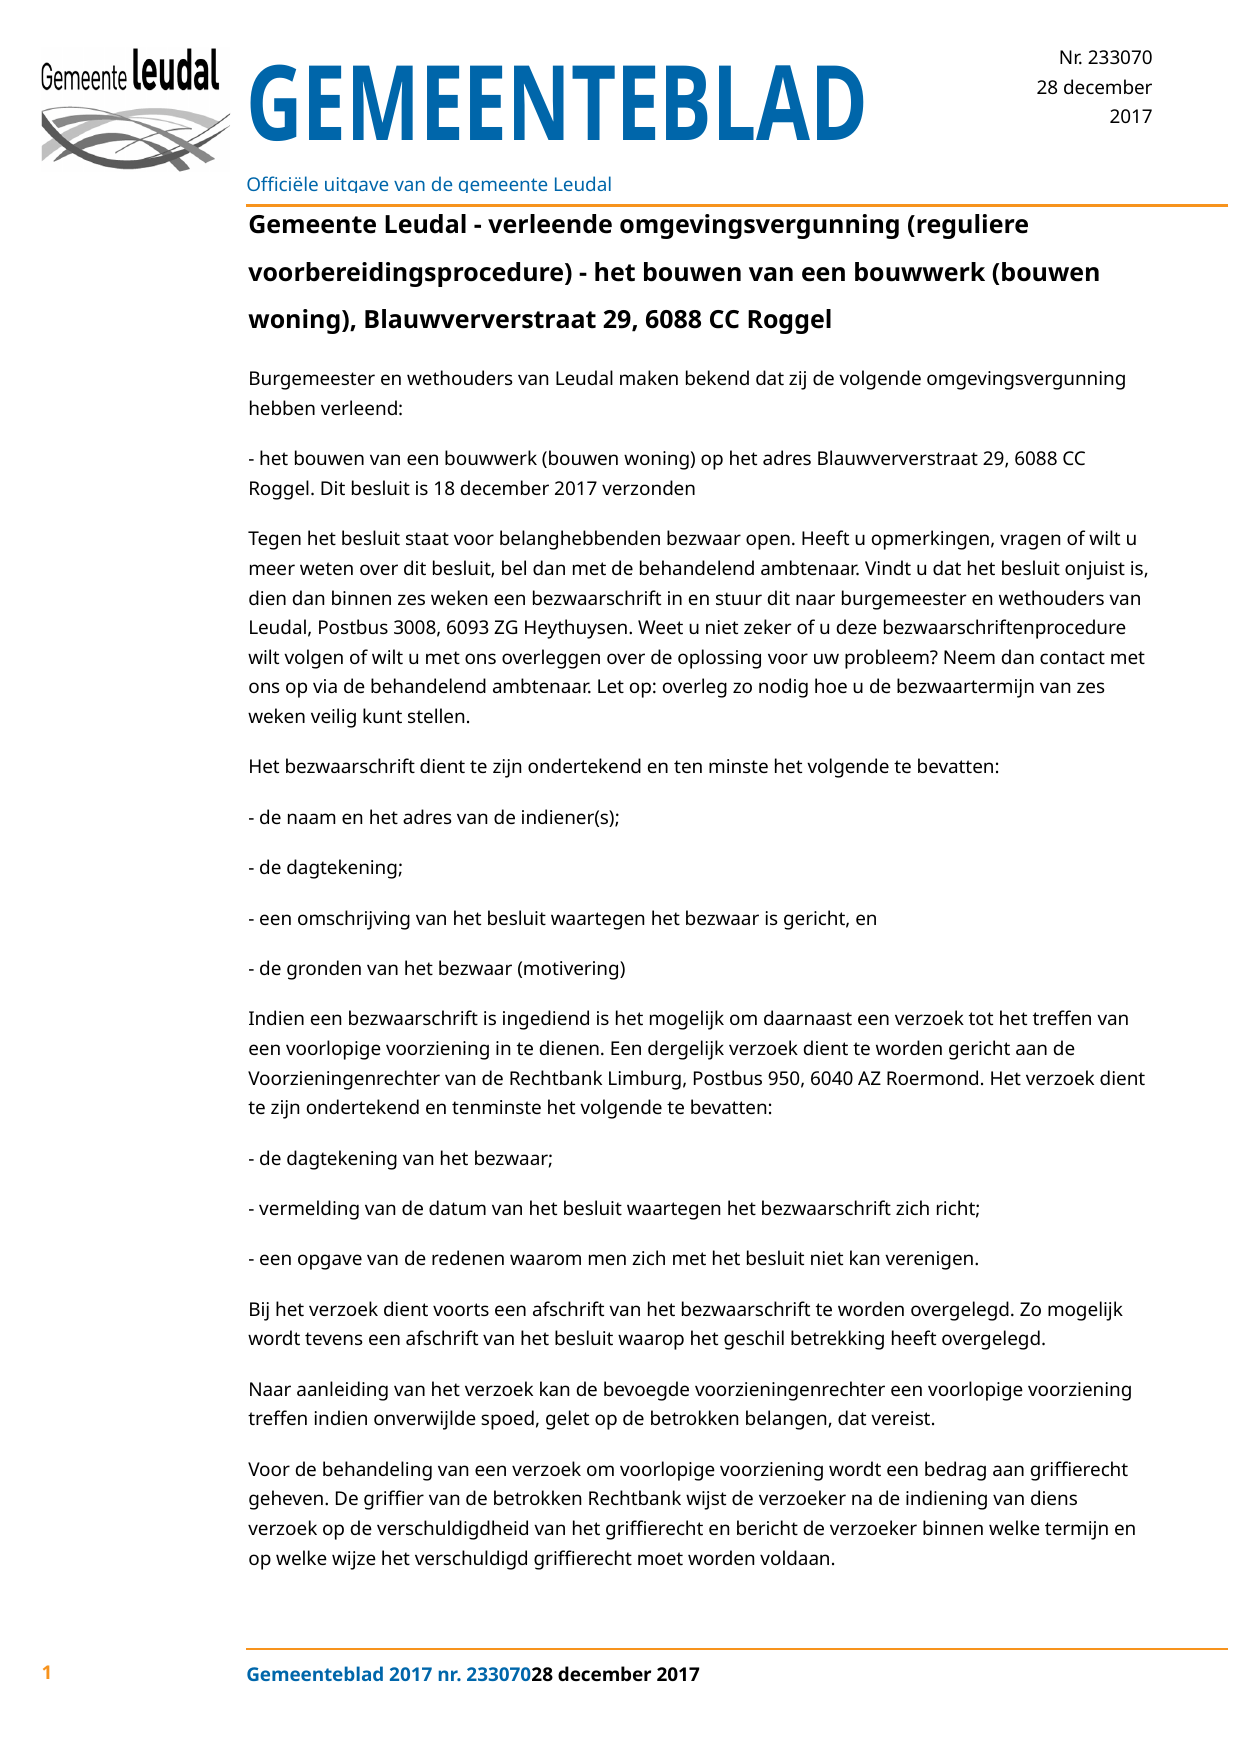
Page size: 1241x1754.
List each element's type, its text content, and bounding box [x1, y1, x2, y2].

text - de dagtekening van het bezwaar; [248, 1145, 1152, 1170]
text - een omschrijving van het besluit waartegen het bezwaar is gericht, en [248, 905, 1152, 930]
text - het bouwen van een bouwwerk (bouwen woning) op het adres Blauwververstraat 29, 6088 CC Roggel. Dit besluit is 18 december 2017 verzonden [248, 446, 1152, 501]
text Het bezwaarschrift dient te zijn ondertekend en ten minste het volgende te bevatten: [248, 753, 1152, 779]
text Gemeente Leudal - verleende omgevingsvergunning (reguliere voorbereidingsprocedure) - het bouwen van een bouwwerk (bouwen woning), Blauwververstraat 29, 6088 CC Roggel [248, 207, 1152, 336]
picture [41, 47, 231, 172]
text - de dagtekening; [248, 854, 1152, 880]
text - vermelding van de datum van het besluit waartegen het bezwaarschrift zich richt; [248, 1195, 1152, 1221]
text - een opgave van de redenen waarom men zich met het besluit niet kan verenigen. [248, 1246, 1152, 1271]
text Voor de behandeling van een verzoek om voorlopige voorziening wordt een bedrag aan griffierecht geheven. De griffier van de betrokken Rechtbank wijst de verzoeker na de indiening van diens verzoek op de verschuldigdheid van het griffierecht en bericht de verzoeker binnen welke termijn en op welke wijze het verschuldigd griffierecht moet worden voldaan. [248, 1456, 1152, 1570]
text Indien een bezwaarschrift is ingediend is het mogelijk om daarnaast een verzoek tot het treffen van een voorlopige voorziening in te dienen. Een dergelijk verzoek dient te worden gericht aan de Voorzieningenrechter van de Rechtbank Limburg, Postbus 950, 6040 AZ Roermond. Het verzoek dient te zijn ondertekend en tenminste het volgende te bevatten: [248, 1006, 1152, 1120]
text Bij het verzoek dient voorts een afschrift van het bezwaarschrift te worden overgelegd. Zo mogelijk wordt tevens een afschrift van het besluit waarop het geschil betrekking heeft overgelegd. [248, 1296, 1152, 1351]
text Tegen het besluit staat voor belanghebbenden bezwaar open. Heeft u opmerkingen, vragen of wilt u meer weten over dit besluit, bel dan met de behandelend ambtenaar. Vindt u dat het besluit onjuist is, dien dan binnen zes weken een bezwaarschrift in en stuur dit naar burgemeester en wethouders van Leudal, Postbus 3008, 6093 ZG Heythuysen. Weet u niet zeker of u deze bezwaarschriftenprocedure wilt volgen of wilt u met ons overleggen over de oplossing voor uw probleem? Neem dan contact met ons op via de behandelend ambtenaar. Let op: overleg zo nodig hoe u de bezwaartermijn van zes weken veilig kunt stellen. [248, 526, 1152, 729]
text Burgemeester en wethouders van Leudal maken bekend dat zij de volgende omgevingsvergunning hebben verleend: [248, 366, 1152, 421]
text - de naam en het adres van de indiener(s); [248, 804, 1152, 829]
text Naar aanleiding van het verzoek kan de bevoegde voorzieningenrechter een voorlopige voorziening treffen indien onverwijlde spoed, gelet op de betrokken belangen, dat vereist. [248, 1376, 1152, 1431]
text - de gronden van het bezwaar (motivering) [248, 955, 1152, 981]
